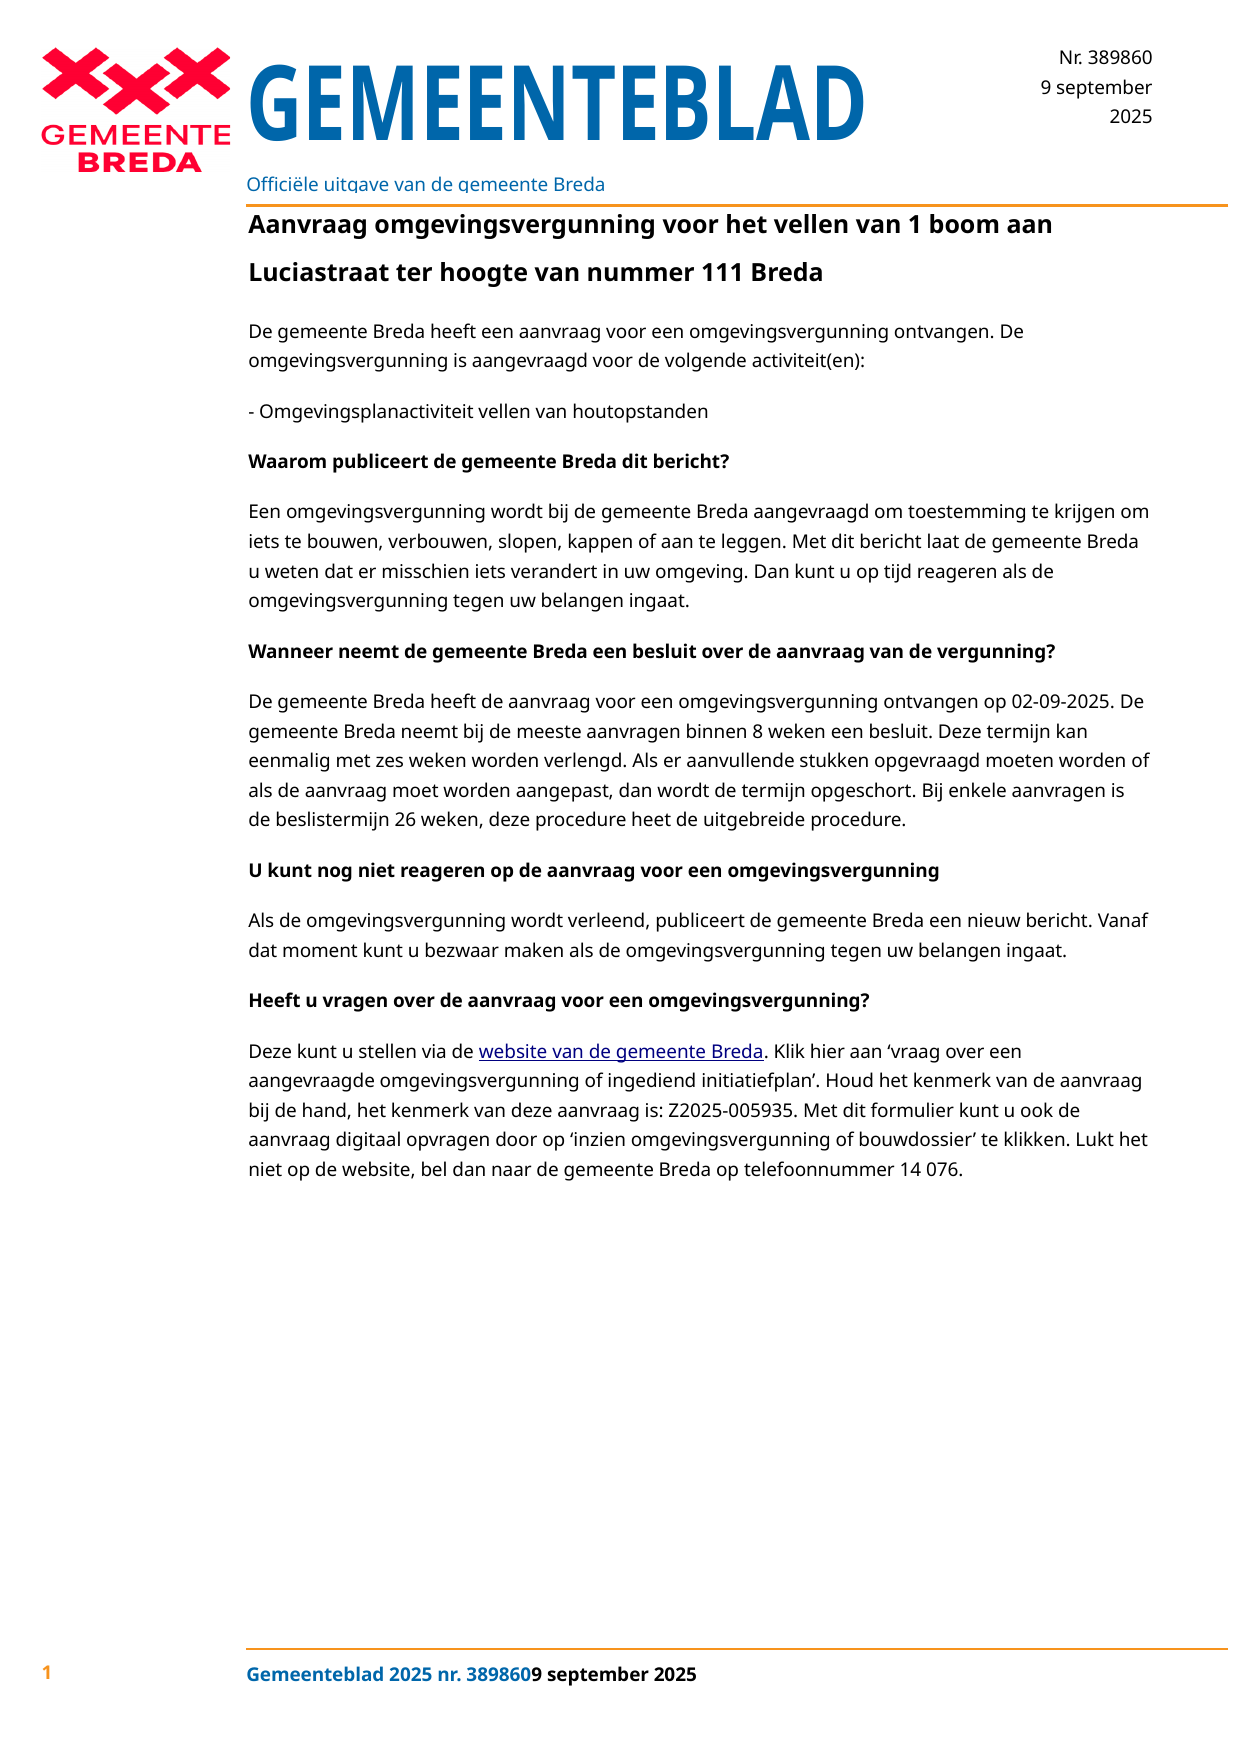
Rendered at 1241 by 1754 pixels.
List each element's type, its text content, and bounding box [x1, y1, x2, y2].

text Waarom publiceert de gemeente Breda dit bericht? [248, 448, 1152, 474]
text Aanvraag omgevingsvergunning voor het vellen van 1 boom aan Luciastraat ter hoogte van nummer 111 Breda [248, 207, 1152, 288]
text Als de omgevingsvergunning wordt verleend, publiceert de gemeente Breda een nieuw bericht. Vanaf dat moment kunt u bezwaar maken als de omgevingsvergunning tegen uw belangen ingaat. [248, 907, 1152, 963]
text Heeft u vragen over de aanvraag voor een omgevingsvergunning? [248, 987, 1152, 1013]
text De gemeente Breda heeft de aanvraag voor een omgevingsvergunning ontvangen op 02-09-2025. De gemeente Breda neemt bij de meeste aanvragen binnen 8 weken een besluit. Deze termijn kan eenmalig met zes weken worden verlengd. Als er aanvullende stukken opgevraagd moeten worden of als de aanvraag moet worden aangepast, dan wordt de termijn opgeschort. Bij enkele aanvragen is de beslistermijn 26 weken, deze procedure heet de uitgebreide procedure. [248, 688, 1152, 832]
text - Omgevingsplanactiviteit vellen van houtopstanden [248, 398, 1152, 424]
picture [41, 47, 231, 172]
text Deze kunt u stellen via de website van de gemeente Breda. Klik hier aan ‘vraag over een aangevraagde omgevingsvergunning of ingediend initiatiefplan’. Houd het kenmerk van de aanvraag bij de hand, het kenmerk van deze aanvraag is: Z2025-005935. Met dit formulier kunt u ook de aanvraag digitaal opvragen door op ‘inzien omgevingsvergunning of bouwdossier’ te klikken. Lukt het niet op de website, bel dan naar de gemeente Breda op telefoonnummer 14 076. [248, 1038, 1152, 1182]
text U kunt nog niet reageren op de aanvraag voor een omgevingsvergunning [248, 857, 1152, 883]
text Een omgevingsvergunning wordt bij de gemeente Breda aangevraagd om toestemming te krijgen om iets te bouwen, verbouwen, slopen, kappen of aan te leggen. Met dit bericht laat de gemeente Breda u weten dat er misschien iets verandert in uw omgeving. Dan kunt u op tijd reageren als de omgevingsvergunning tegen uw belangen ingaat. [248, 499, 1152, 613]
text De gemeente Breda heeft een aanvraag voor een omgevingsvergunning ontvangen. De omgevingsvergunning is aangevraagd voor de volgende activiteit(en): [248, 318, 1152, 373]
text Wanneer neemt de gemeente Breda een besluit over de aanvraag van de vergunning? [248, 638, 1152, 664]
